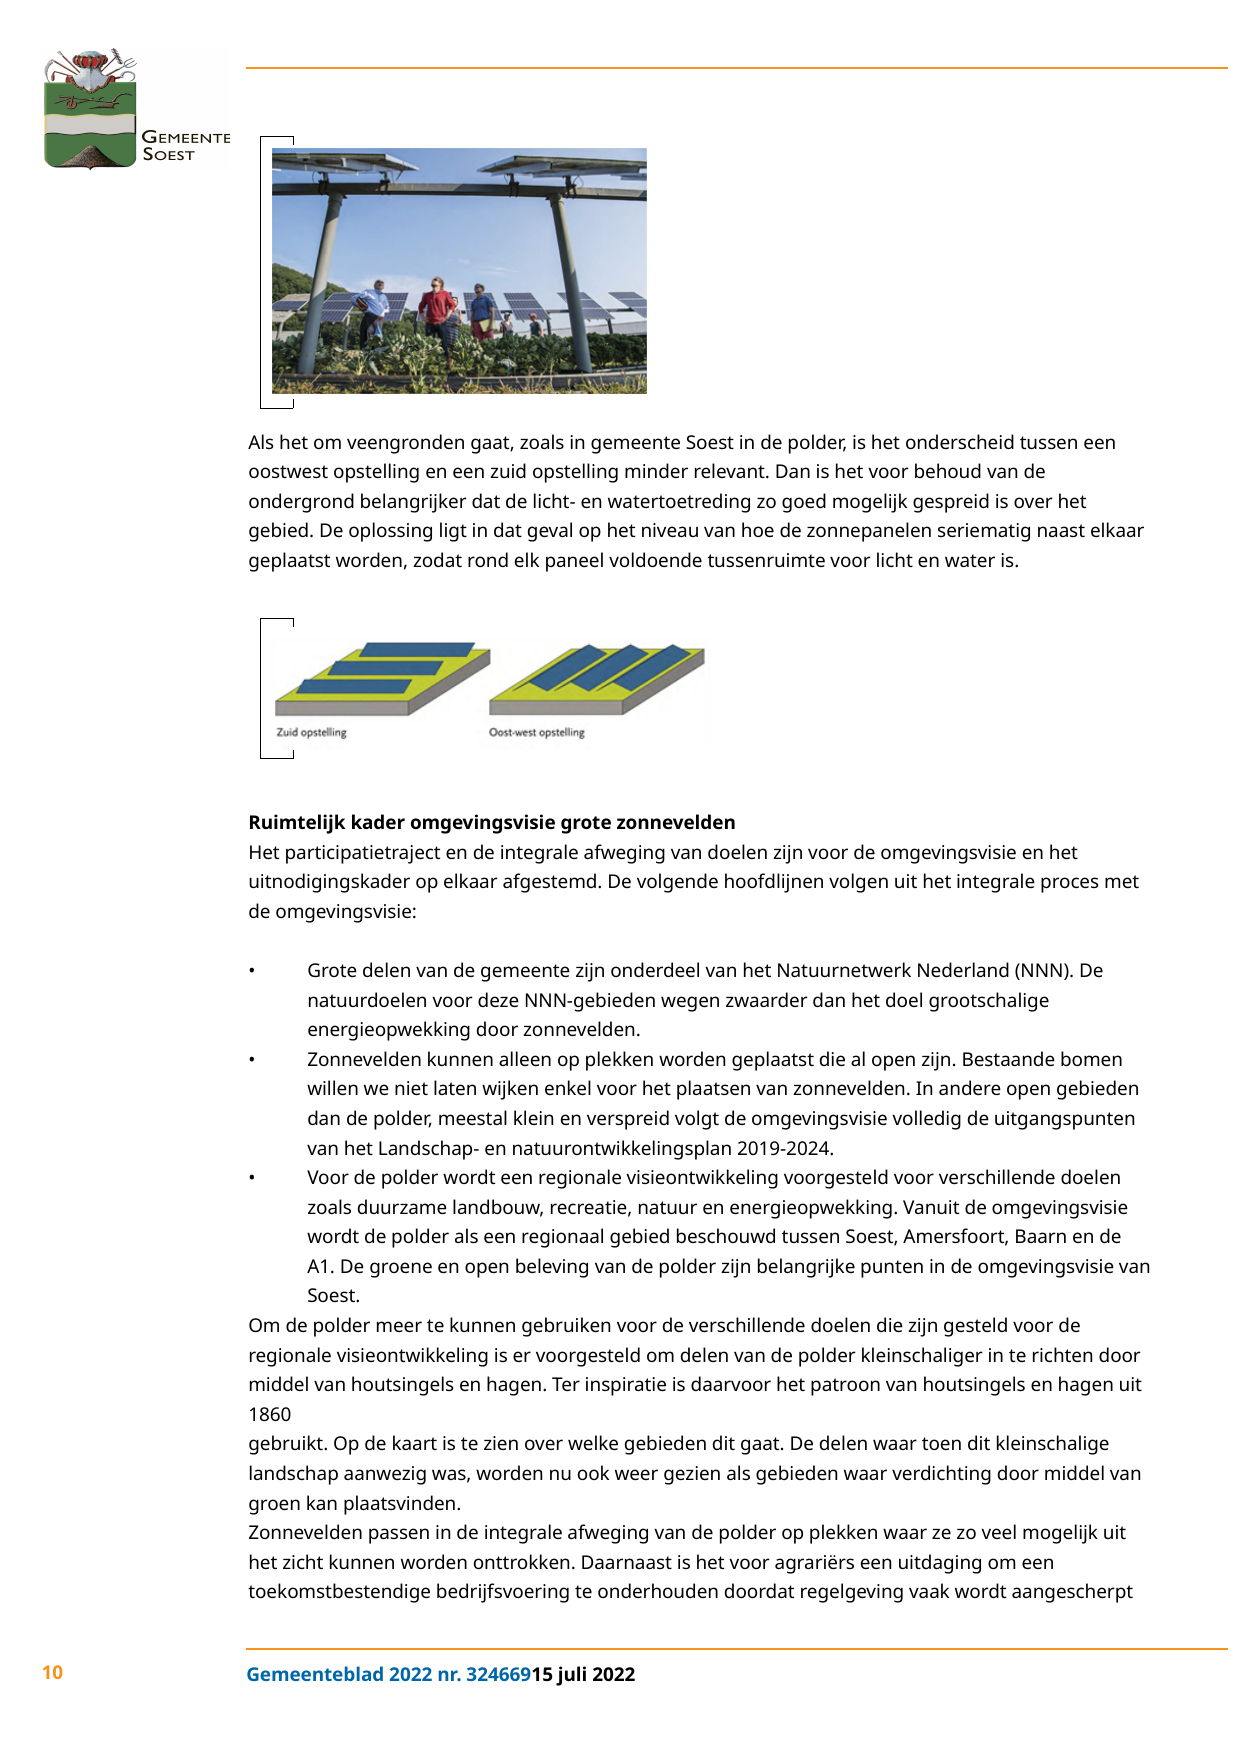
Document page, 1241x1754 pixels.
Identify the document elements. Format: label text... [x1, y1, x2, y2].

list Voor de polder wordt een regionale visieontwikkeling voorgesteld voor verschillende doelen zoals duurzame landbouw, recreatie, natuur en energieopwekking. Vanuit de omgevingsvisie wordt de polder als een regionaal gebied beschouwd tussen Soest, Amersfoort, Baarn en de A1. De groene en open beleving van de polder zijn belangrijke punten in de omgevingsvisie van Soest. [248, 1164, 1152, 1308]
picture [268, 627, 712, 750]
text Zonnevelden passen in de integrale afweging van de polder op plekken waar ze zo veel mogelijk uit het zicht kunnen worden onttrokken. Daarnaast is het voor agrariërs een uitdaging om een toekomstbestendige bedrijfsvoering te onderhouden doordat regelgeving vaak wordt aangescherpt [248, 1519, 1152, 1604]
text Ruimtelijk kader omgevingsvisie grote zonnevelden [248, 809, 1152, 835]
text Om de polder meer te kunnen gebruiken voor de verschillende doelen die zijn gesteld voor de regionale visieontwikkeling is er voorgesteld om delen van de polder kleinschaliger in te richten door middel van houtsingels en hagen. Ter inspiratie is daarvoor het patroon van houtsingels en hagen uit 1860 [248, 1312, 1152, 1427]
text Het participatietraject en de integrale afweging van doelen zijn voor de omgevingsvisie en het uitnodigingskader op elkaar afgestemd. De volgende hoofdlijnen volgen uit het integrale proces met de omgevingsvisie: [248, 839, 1152, 924]
list Grote delen van de gemeente zijn onderdeel van het Natuurnetwerk Nederland (NNN). De natuurdoelen voor deze NNN-gebieden wegen zwaarder dan het doel grootschalige energieopwekking door zonnevelden. [248, 957, 1152, 1042]
picture [41, 47, 231, 172]
picture [268, 145, 653, 399]
list Zonnevelden kunnen alleen op plekken worden geplaatst die al open zijn. Bestaande bomen willen we niet laten wijken enkel voor het plaatsen van zonnevelden. In andere open gebieden dan de polder, meestal klein en verspreid volgt de omgevingsvisie volledig de uitgangspunten van het Landschap- en natuurontwikkelingsplan 2019-2024. [248, 1046, 1152, 1161]
text Als het om veengronden gaat, zoals in gemeente Soest in de polder, is het onderscheid tussen een oostwest opstelling en een zuid opstelling minder relevant. Dan is het voor behoud van de ondergrond belangrijker dat de licht- en watertoetreding zo goed mogelijk gespreid is over het gebied. De oplossing ligt in dat geval op het niveau van hoe de zonnepanelen seriematig naast elkaar geplaatst worden, zodat rond elk paneel voldoende tussenruimte voor licht en water is. [248, 429, 1152, 573]
text gebruikt. Op de kaart is te zien over welke gebieden dit gaat. De delen waar toen dit kleinschalige landschap aanwezig was, worden nu ook weer gezien als gebieden waar verdichting door middel van groen kan plaatsvinden. [248, 1431, 1152, 1516]
